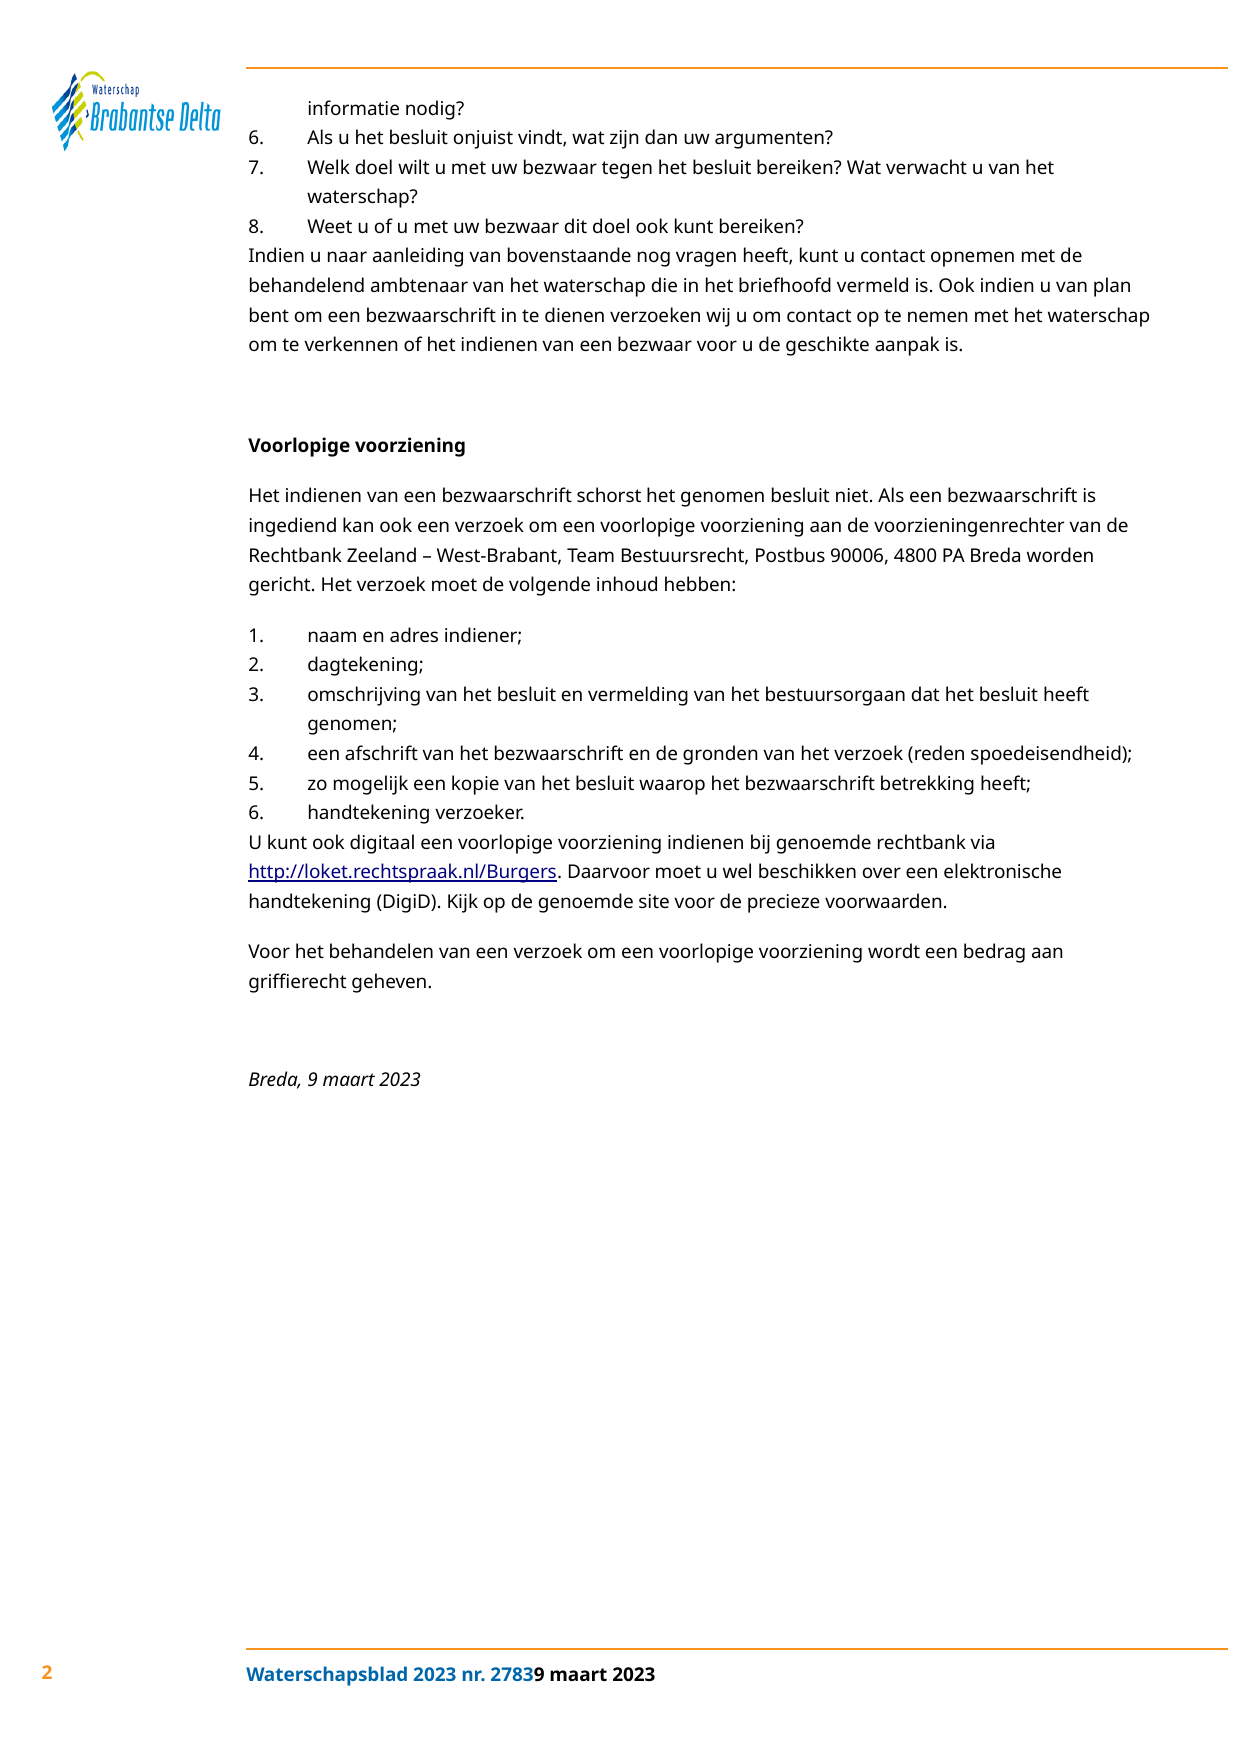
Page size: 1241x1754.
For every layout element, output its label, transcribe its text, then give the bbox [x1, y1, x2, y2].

list zo mogelijk een kopie van het besluit waarop het bezwaarschrift betrekking heeft; [248, 770, 1152, 796]
text U kunt ook digitaal een voorlopige voorziening indienen bij genoemde rechtbank via http://loket.rechtspraak.nl/Burgers. Daarvoor moet u wel beschikken over een elektronische handtekening (DigiD). Kijk op de genoemde site voor de precieze voorwaarden. [248, 829, 1152, 914]
text Voorlopige voorziening [248, 432, 1152, 458]
list dagtekening; [248, 651, 1152, 677]
list een afschrift van het bezwaarschrift en de gronden van het verzoek (reden spoedeisendheid); [248, 740, 1152, 766]
list informatie nodig? [248, 95, 1152, 121]
picture [41, 47, 231, 172]
list handtekening verzoeker. [248, 799, 1152, 825]
list naam en adres indiener; [248, 622, 1152, 648]
list Weet u of u met uw bezwaar dit doel ook kunt bereiken? [248, 213, 1152, 239]
text Indien u naar aanleiding van bovenstaande nog vragen heeft, kunt u contact opnemen met de behandelend ambtenaar van het waterschap die in het briefhoofd vermeld is. Ook indien u van plan bent om een bezwaarschrift in te dienen verzoeken wij u om contact op te nemen met het waterschap om te verkennen of het indienen van een bezwaar voor u de geschikte aanpak is. [248, 243, 1152, 357]
text Voor het behandelen van een verzoek om een voorlopige voorziening wordt een bedrag aan griffierecht geheven. [248, 938, 1152, 994]
list omschrijving van het besluit en vermelding van het bestuursorgaan dat het besluit heeft genomen; [248, 681, 1152, 736]
text Breda, 9 maart 2023 [248, 1066, 1152, 1092]
list Als u het besluit onjuist vindt, wat zijn dan uw argumenten? [248, 124, 1152, 150]
text Het indienen van een bezwaarschrift schorst het genomen besluit niet. Als een bezwaarschrift is ingediend kan ook een verzoek om een voorlopige voorziening aan de voorzieningenrechter van de Rechtbank Zeeland – West-Brabant, Team Bestuursrecht, Postbus 90006, 4800 PA Breda worden gericht. Het verzoek moet de volgende inhoud hebben: [248, 483, 1152, 597]
list Welk doel wilt u met uw bezwaar tegen het besluit bereiken? Wat verwacht u van het waterschap? [248, 154, 1152, 209]
